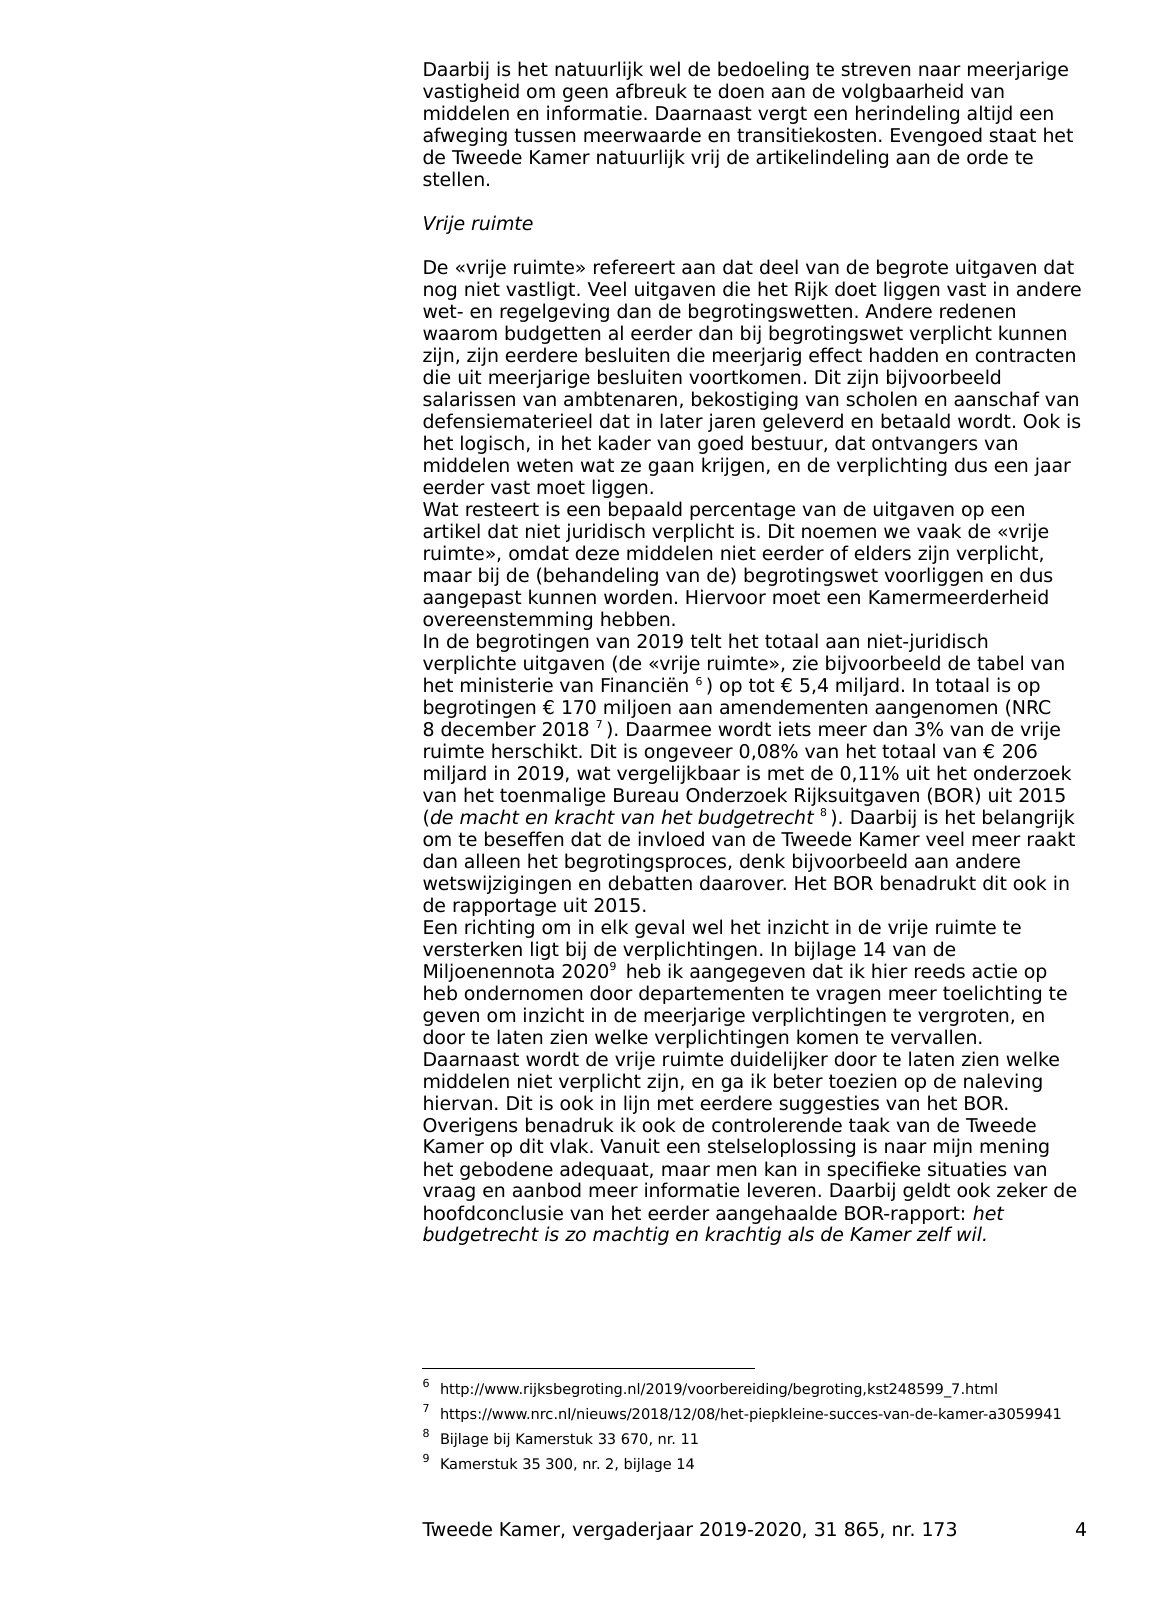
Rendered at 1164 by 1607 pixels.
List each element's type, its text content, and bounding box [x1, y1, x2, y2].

text Daarbij is het natuurlijk wel de bedoeling te streven naar meerjarige vastigheid om geen afbreuk te doen aan de volgbaarheid van middelen en informatie. Daarnaast vergt een herindeling altijd een afweging tussen meerwaarde en transitiekosten. Evengoed staat het de Tweede Kamer natuurlijk vrij de artikelindeling aan de orde te stellen. [422, 59, 1087, 191]
text Bijlage bij Kamerstuk 33 670, nr. 11 [422, 1427, 1087, 1449]
text Een richting om in elk geval wel het inzicht in de vrije ruimte te versterken ligt bij de verplichtingen. In bijlage 14 van de Miljoenennota 2020 heb ik aangegeven dat ik hier reeds actie op heb ondernomen door departementen te vragen meer toelichting te geven om inzicht in de meerjarige verplichtingen te vergroten, en door te laten zien welke verplichtingen komen te vervallen. Daarnaast wordt de vrije ruimte duidelijker door te laten zien welke middelen niet verplicht zijn, en ga ik beter toezien op de naleving hiervan. Dit is ook in lijn met eerdere suggesties van het BOR. Overigens benadruk ik ook de controlerende taak van de Tweede Kamer op dit vlak. Vanuit een stelseloplossing is naar mijn mening het gebodene adequaat, maar men kan in specifieke situaties van vraag en aanbod meer informatie leveren. Daarbij geldt ook zeker de hoofdconclusie van het eerder aangehaalde BOR-rapport: het budgetrecht is zo machtig en krachtig als de Kamer zelf wil. [422, 917, 1087, 1246]
subtitle Vrije ruimte [422, 213, 1087, 235]
text http://www.rijksbegroting.nl/2019/voorbereiding/begroting,kst248599_7.html [422, 1377, 1087, 1399]
text De «vrije ruimte» refereert aan dat deel van de begrote uitgaven dat nog niet vastligt. Veel uitgaven die het Rijk doet liggen vast in andere wet- en regelgeving dan de begrotingswetten. Andere redenen waarom budgetten al eerder dan bij begrotingswet verplicht kunnen zijn, zijn eerdere besluiten die meerjarig effect hadden en contracten die uit meerjarige besluiten voortkomen. Dit zijn bijvoorbeeld salarissen van ambtenaren, bekostiging van scholen en aanschaf van defensiematerieel dat in later jaren geleverd en betaald wordt. Ook is het logisch, in het kader van goed bestuur, dat ontvangers van middelen weten wat ze gaan krijgen, en de verplichting dus een jaar eerder vast moet liggen. [422, 257, 1087, 499]
text Kamerstuk 35 300, nr. 2, bijlage 14 [422, 1452, 1087, 1474]
text Wat resteert is een bepaald percentage van de uitgaven op een artikel dat niet juridisch verplicht is. Dit noemen we vaak de «vrije ruimte», omdat deze middelen niet eerder of elders zijn verplicht, maar bij de (behandeling van de) begrotingswet voorliggen en dus aangepast kunnen worden. Hiervoor moet een Kamermeerderheid overeenstemming hebben. [422, 499, 1087, 631]
text https://www.nrc.nl/nieuws/2018/12/08/het-piepkleine-succes-van-de-kamer-a3059941 [422, 1402, 1087, 1424]
text In de begrotingen van 2019 telt het totaal aan niet-juridisch verplichte uitgaven (de «vrije ruimte», zie bijvoorbeeld de tabel van het ministerie van Financiën ) op tot € 5,4 miljard. In totaal is op begrotingen € 170 miljoen aan amendementen aangenomen (NRC 8 december 2018 ). Daarmee wordt iets meer dan 3% van de vrije ruimte herschikt. Dit is ongeveer 0,08% van het totaal van € 206 miljard in 2019, wat vergelijkbaar is met de 0,11% uit het onderzoek van het toenmalige Bureau Onderzoek Rijksuitgaven (BOR) uit 2015 (de macht en kracht van het budgetrecht ). Daarbij is het belangrijk om te beseffen dat de invloed van de Tweede Kamer veel meer raakt dan alleen het begrotingsproces, denk bijvoorbeeld aan andere wetswijzigingen en debatten daarover. Het BOR benadrukt dit ook in de rapportage uit 2015. [422, 631, 1087, 917]
